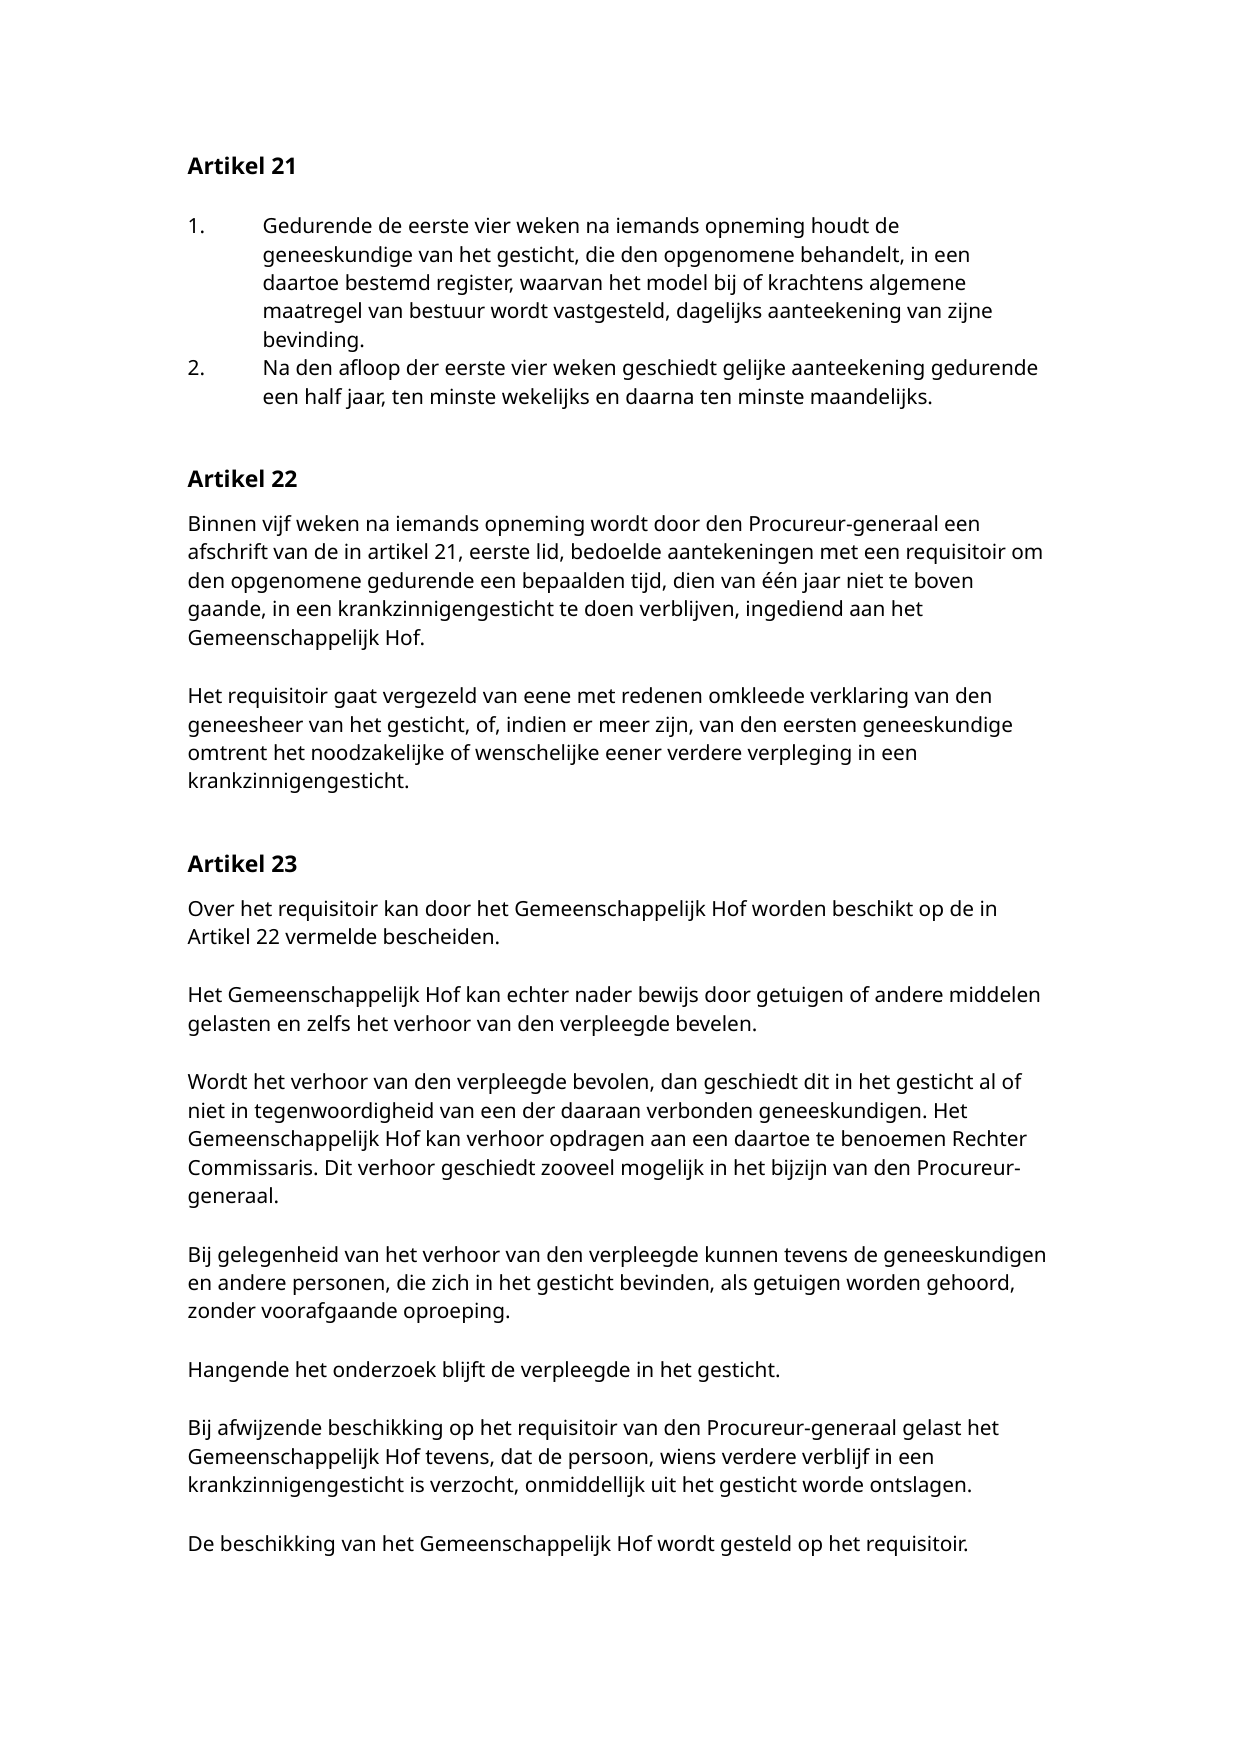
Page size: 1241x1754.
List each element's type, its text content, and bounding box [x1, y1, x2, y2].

text Wordt het verhoor van den verpleegde bevolen, dan geschiedt dit in het gesticht al of niet in tegenwoordigheid van een der daaraan verbonden geneeskundigen. Het Gemeenschappelijk Hof kan verhoor opdragen aan een daartoe te benoemen Rechter Commissaris. Dit verhoor geschiedt zooveel mogelijk in het bijzijn van den Procureur-generaal. [187, 1067, 1053, 1210]
text De beschikking van het Gemeenschappelijk Hof wordt gesteld op het requisitoir. [187, 1529, 1053, 1557]
subtitle Artikel 21 [187, 150, 1053, 181]
text Binnen vijf weken na iemands opneming wordt door den Procureur-generaal een afschrift van de in artikel 21, eerste lid, bedoelde aantekeningen met een requisitoir om den opgenomene gedurende een bepaalden tijd, dien van één jaar niet te boven gaande, in een krankzinnigengesticht te doen verblijven, ingediend aan het Gemeenschappelijk Hof. [187, 509, 1053, 651]
text Bij afwijzende beschikking op het requisitoir van den Procureur-generaal gelast het Gemeenschappelijk Hof tevens, dat de persoon, wiens verdere verblijf in een krankzinnigengesticht is verzocht, onmiddellijk uit het gesticht worde ontslagen. [187, 1413, 1053, 1499]
text Het Gemeenschappelijk Hof kan echter nader bewijs door getuigen of andere middelen gelasten en zelfs het verhoor van den verpleegde bevelen. [187, 981, 1053, 1037]
text Het requisitoir gaat vergezeld van eene met redenen omkleede verklaring van den geneesheer van het gesticht, of, indien er meer zijn, van den eersten geneeskundige omtrent het noodzakelijke of wenschelijke eener verdere verpleging in een krankzinnigengesticht. [187, 681, 1053, 795]
subtitle Artikel 22 [187, 463, 1053, 494]
text Hangende het onderzoek blijft de verpleegde in het gesticht. [187, 1355, 1053, 1383]
list Gedurende de eerste vier weken na iemands opneming houdt de geneeskundige van het gesticht, die den opgenomene behandelt, in een daartoe bestemd register, waarvan het model bij of krachtens algemene maatregel van bestuur wordt vastgesteld, dagelijks aanteekening van zijne bevinding. [187, 211, 1053, 353]
text Bij gelegenheid van het verhoor van den verpleegde kunnen tevens de geneeskundigen en andere personen, die zich in het gesticht bevinden, als getuigen worden gehoord, zonder voorafgaande oproeping. [187, 1240, 1053, 1325]
list Na den afloop der eerste vier weken geschiedt gelijke aanteekening gedurende een half jaar, ten minste wekelijks en daarna ten minste maandelijks. [187, 353, 1053, 410]
text Over het requisitoir kan door het Gemeenschappelijk Hof worden beschikt op de in Artikel 22 vermelde bescheiden. [187, 894, 1053, 951]
subtitle Artikel 23 [187, 847, 1053, 879]
